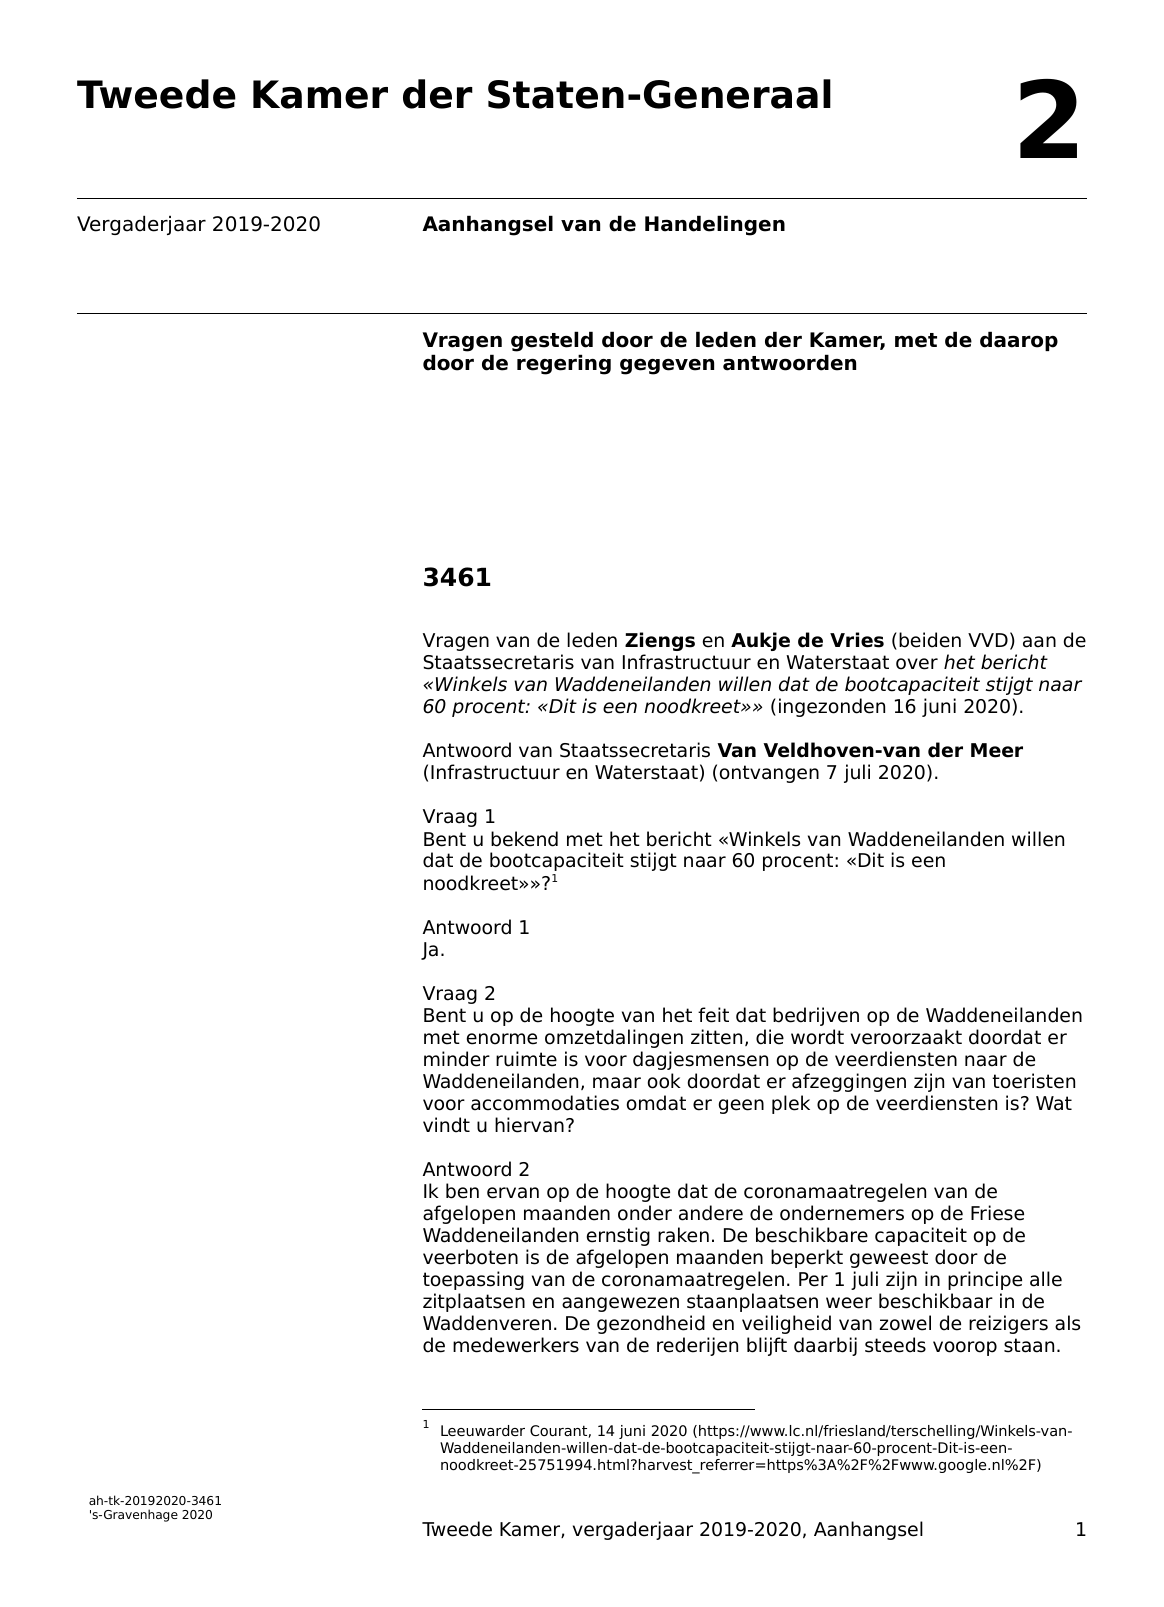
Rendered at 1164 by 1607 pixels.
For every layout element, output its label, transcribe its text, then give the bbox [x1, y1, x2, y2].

text Bent u op de hoogte van het feit dat bedrijven op de Waddeneilanden met enorme omzetdalingen zitten, die wordt veroorzaakt doordat er minder ruimte is voor dagjesmensen op de veerdiensten naar de Waddeneilanden, maar ook doordat er afzeggingen zijn van toeristen voor accommodaties omdat er geen plek op de veerdiensten is? Wat vindt u hiervan? [422, 1005, 1087, 1137]
text Antwoord 2 [422, 1159, 1087, 1181]
text Vragen van de leden Ziengs en Aukje de Vries (beiden VVD) aan de Staatssecretaris van Infrastructuur en Waterstaat over het bericht «Winkels van Waddeneilanden willen dat de bootcapaciteit stijgt naar 60 procent: «Dit is een noodkreet»» (ingezonden 16 juni 2020). [422, 630, 1087, 718]
text 's-Gravenhage 2020 [88, 1508, 323, 1522]
table_header Tweede Kamer der Staten-Generaal [77, 59, 886, 198]
text 3461 [422, 563, 1087, 592]
text Vraag 1 [422, 806, 1087, 828]
text Antwoord 1 [422, 917, 1087, 938]
text Antwoord van Staatssecretaris Van Veldhoven-van der Meer (Infrastructuur en Waterstaat) (ontvangen 7 juli 2020). [422, 740, 1087, 784]
table_cell [77, 314, 422, 375]
text Ik ben ervan op de hoogte dat de coronamaatregelen van de afgelopen maanden onder andere de ondernemers op de Friese Waddeneilanden ernstig raken. De beschikbare capaciteit op de veerboten is de afgelopen maanden beperkt geweest door de toepassing van de coronamaatregelen. Per 1 juli zijn in principe alle zitplaatsen en aangewezen staanplaatsen weer beschikbaar in de Waddenveren. De gezondheid en veiligheid van zowel de reizigers als de medewerkers van de rederijen blijft daarbij steeds voorop staan. [422, 1181, 1087, 1357]
text Leeuwarder Courant, 14 juni 2020 (https://www.lc.nl/friesland/terschelling/Winkels-van-Waddeneilanden-willen-dat-de-bootcapaciteit-stijgt-naar-60-procent-Dit-is-een-noodkreet-25751994.html?harvest_referrer=https%3A%2F%2Fwww.google.nl%2F) [422, 1418, 1087, 1474]
table_header 2 [886, 59, 1087, 198]
text Ja. [422, 938, 1087, 961]
text ah-tk-20192020-3461 [88, 1494, 323, 1508]
table_cell Vergaderjaar 2019-2020 [77, 199, 422, 313]
text Vraag 2 [422, 983, 1087, 1005]
table_cell Vragen gesteld door de leden der Kamer, met de daarop door de regering gegeven antwoorden [422, 314, 1087, 375]
table_cell Aanhangsel van de Handelingen [422, 199, 1087, 313]
text Bent u bekend met het bericht «Winkels van Waddeneilanden willen dat de bootcapaciteit stijgt naar 60 procent: «Dit is een noodkreet»»? [422, 828, 1087, 894]
